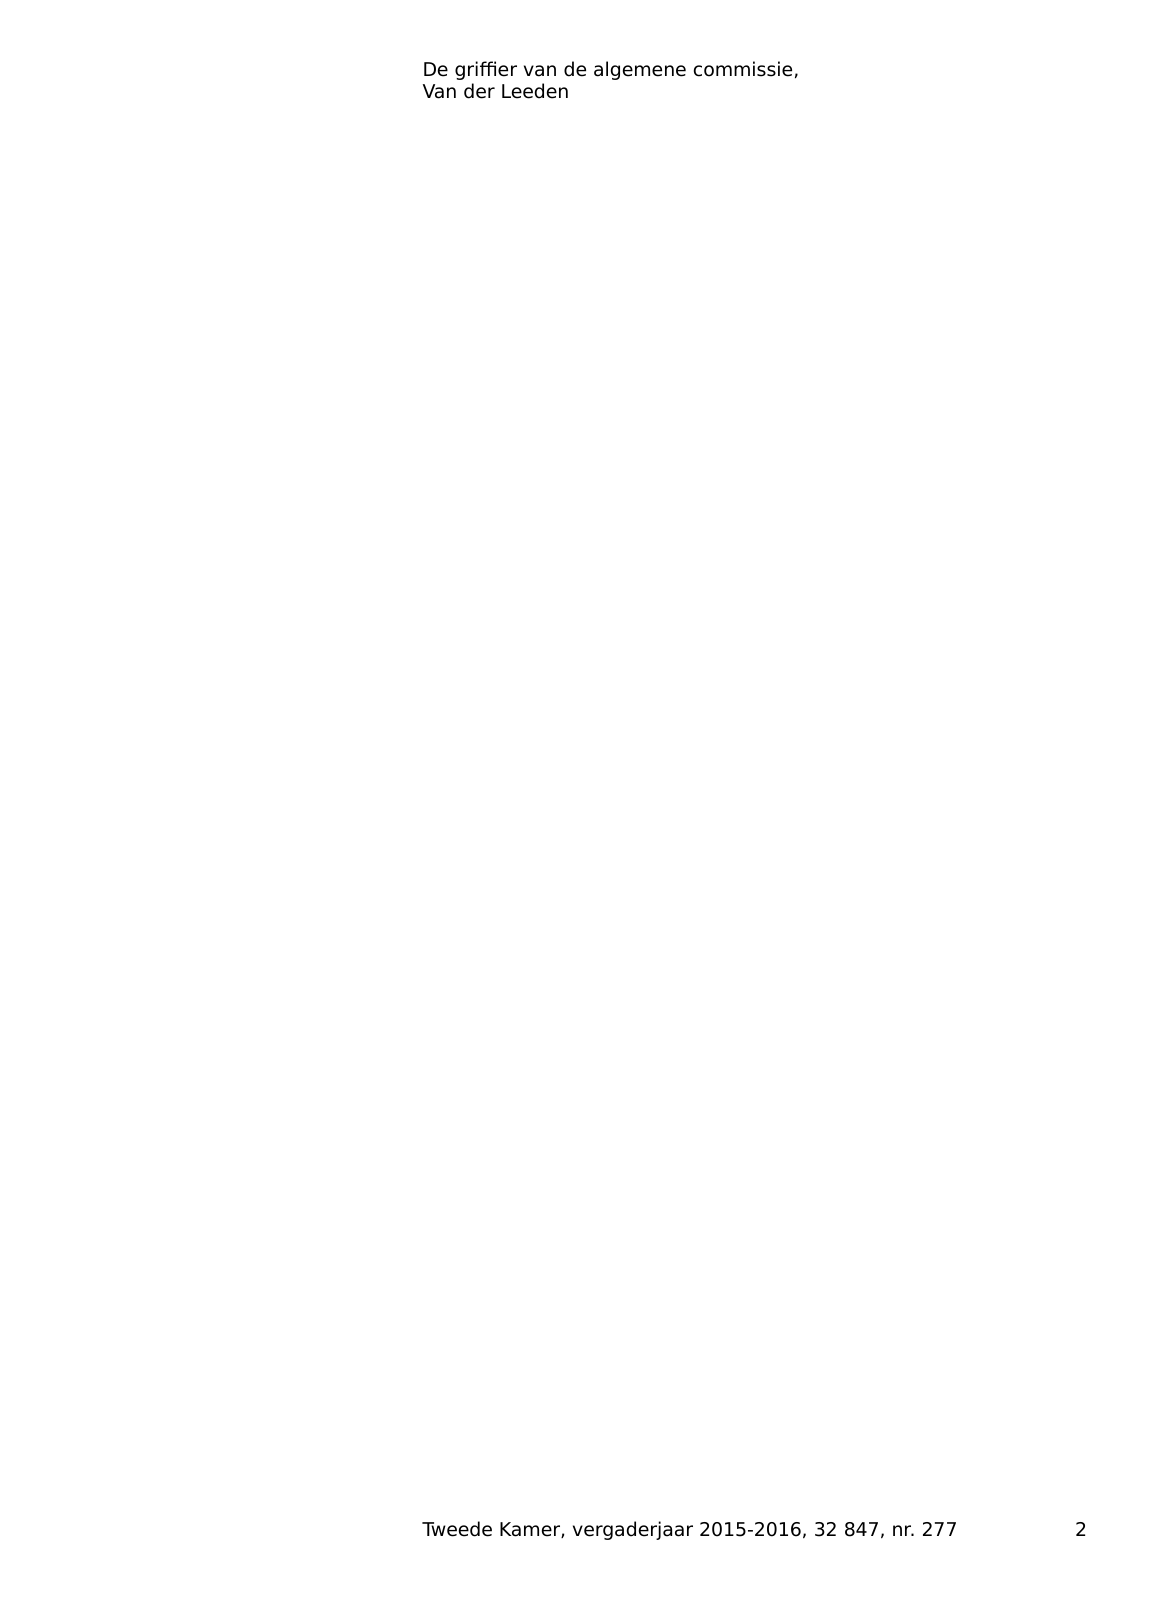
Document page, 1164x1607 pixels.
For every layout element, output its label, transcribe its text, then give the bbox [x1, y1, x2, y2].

text De griffier van de algemene commissie, Van der Leeden [422, 59, 1087, 103]
